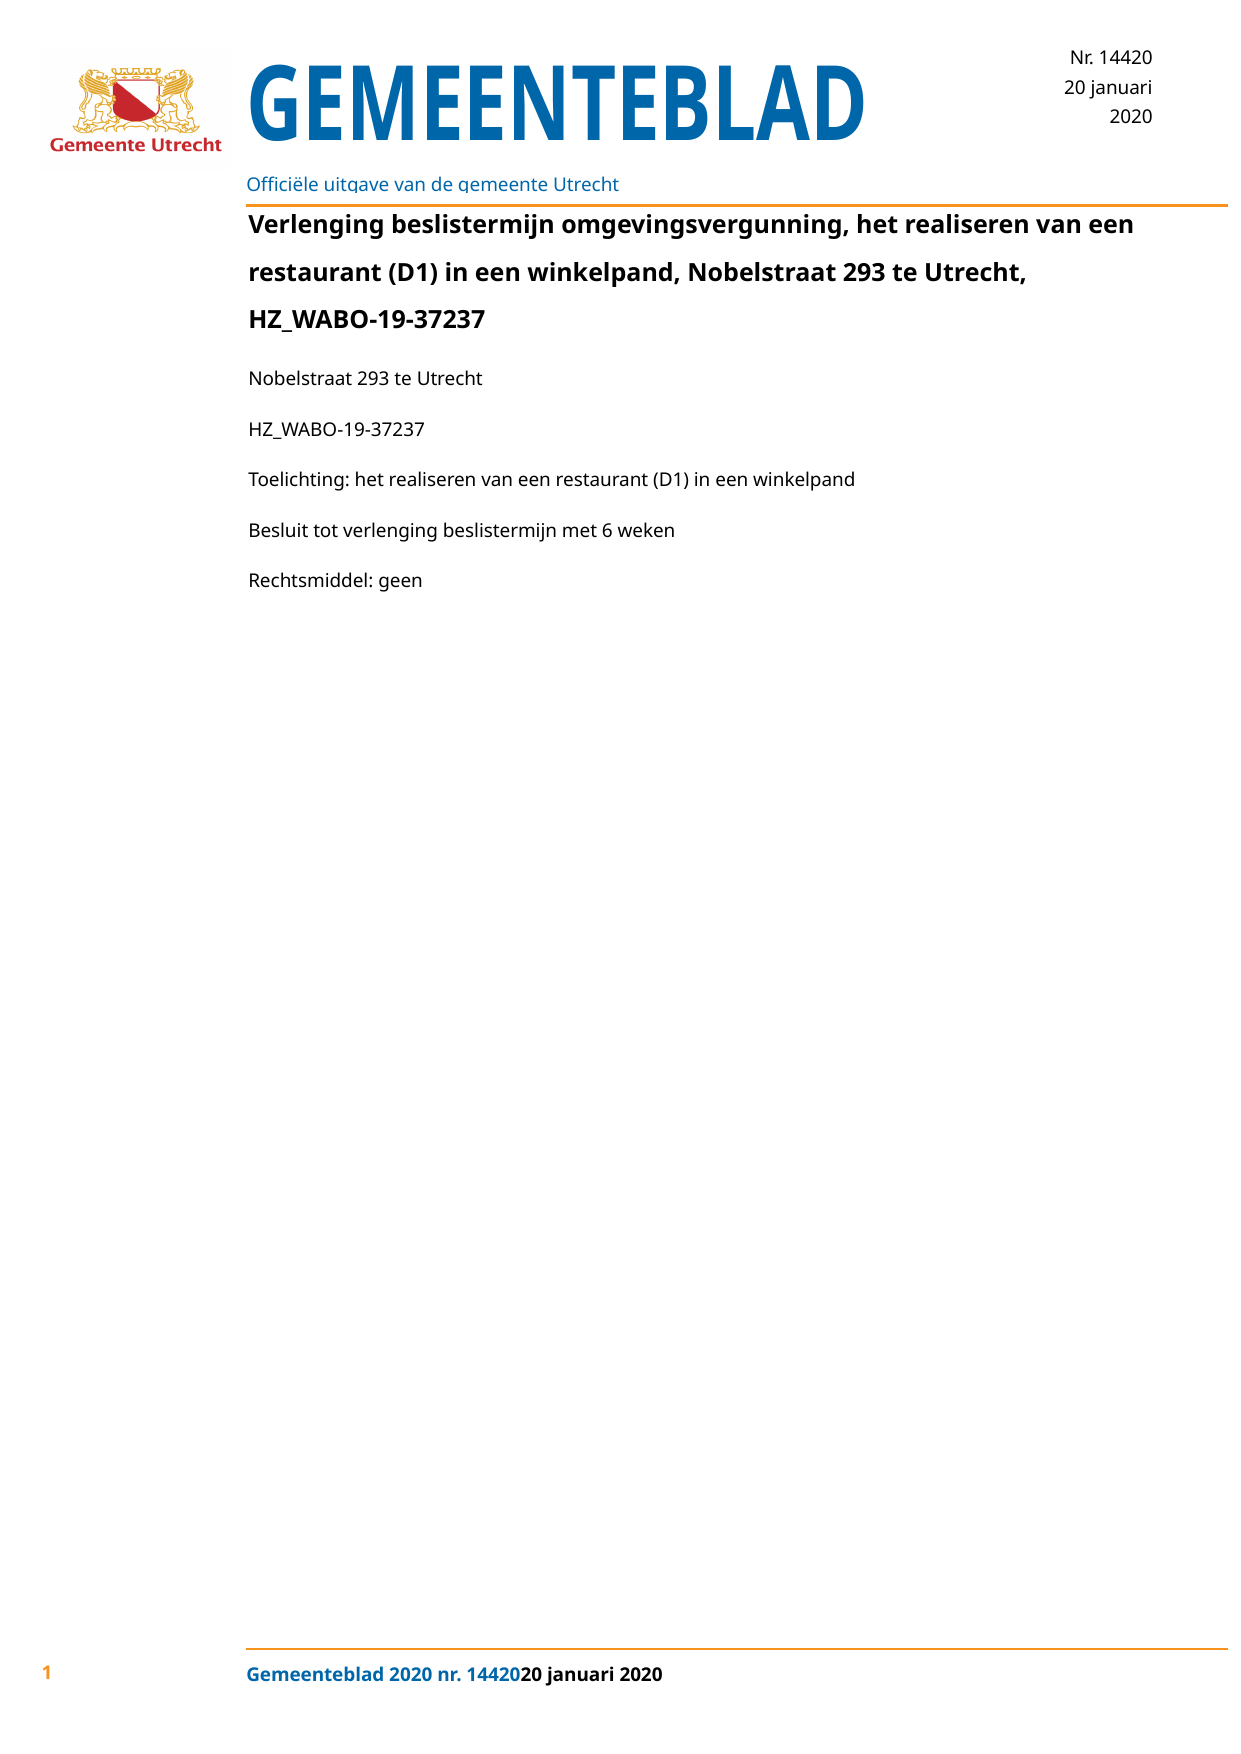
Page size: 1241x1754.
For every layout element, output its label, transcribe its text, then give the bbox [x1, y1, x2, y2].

text Rechtsmiddel: geen [248, 567, 1152, 593]
text HZ_WABO-19-37237 [248, 416, 1152, 442]
text Toelichting: het realiseren van een restaurant (D1) in een winkelpand [248, 466, 1152, 492]
text Nobelstraat 293 te Utrecht [248, 366, 1152, 391]
text Besluit tot verlenging beslistermijn met 6 weken [248, 517, 1152, 542]
text Verlenging beslistermijn omgevingsvergunning, het realiseren van een restaurant (D1) in een winkelpand, Nobelstraat 293 te Utrecht, HZ_WABO-19-37237 [248, 207, 1152, 336]
picture [41, 47, 231, 172]
